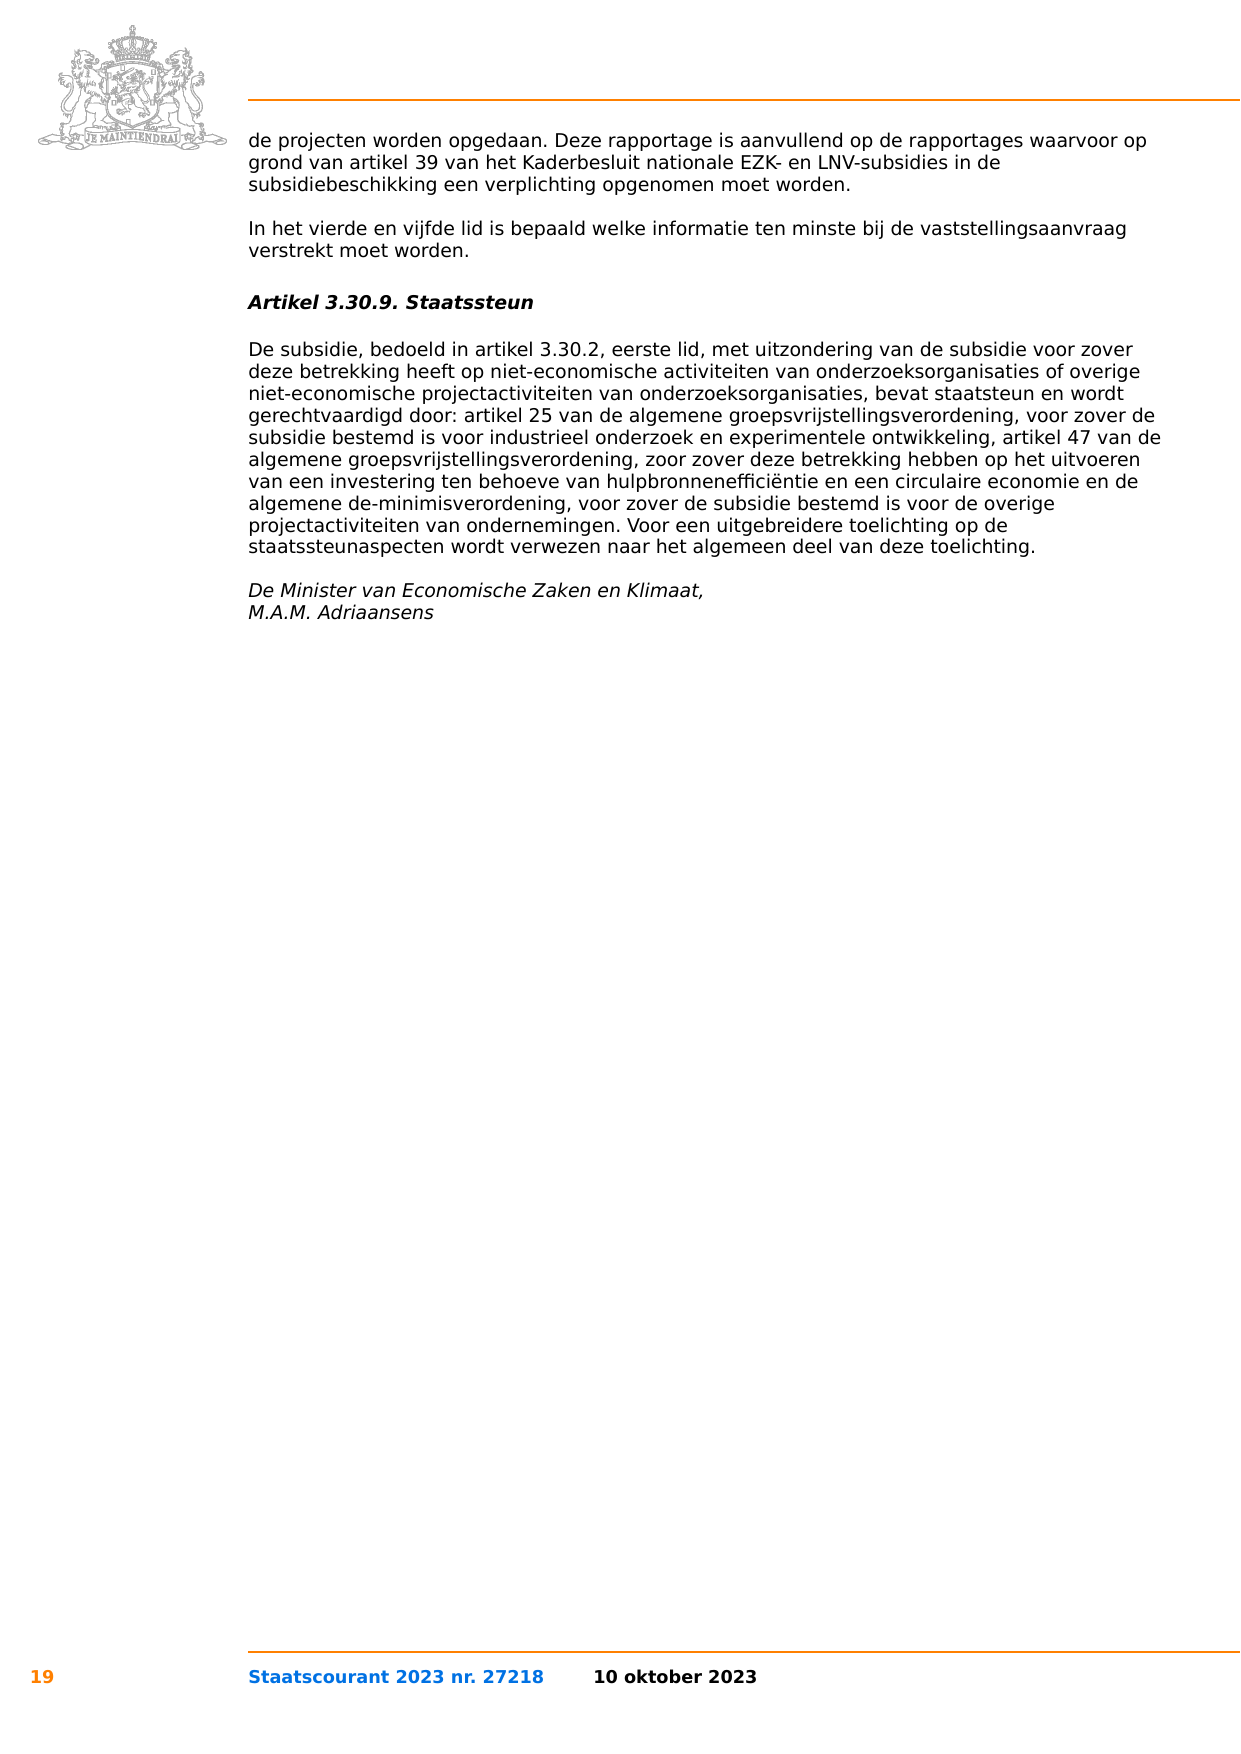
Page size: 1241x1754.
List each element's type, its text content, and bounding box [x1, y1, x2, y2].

text De subsidie, bedoeld in artikel 3.30.2, eerste lid, met uitzondering van de subsidie voor zover deze betrekking heeft op niet-economische activiteiten van onderzoeksorganisaties of overige niet-economische projectactiviteiten van onderzoeksorganisaties, bevat staatsteun en wordt gerechtvaardigd door: artikel 25 van de algemene groepsvrijstellingsverordening, voor zover de subsidie bestemd is voor industrieel onderzoek en experimentele ontwikkeling, artikel 47 van de algemene groepsvrijstellingsverordening, zoor zover deze betrekking hebben op het uitvoeren van een investering ten behoeve van hulpbronnenefficiëntie en een circulaire economie en de algemene de-minimisverordening, voor zover de subsidie bestemd is voor de overige projectactiviteiten van ondernemingen. Voor een uitgebreidere toelichting op de staatssteunaspecten wordt verwezen naar het algemeen deel van deze toelichting. [248, 339, 1163, 558]
text In het vierde en vijfde lid is bepaald welke informatie ten minste bij de vaststellingsaanvraag verstrekt moet worden. [248, 218, 1163, 262]
picture [38, 25, 227, 150]
subtitle Artikel 3.30.9. Staatssteun [248, 292, 1163, 314]
text De Minister van Economische Zaken en Klimaat, M.A.M. Adriaansens [248, 580, 1163, 624]
text de projecten worden opgedaan. Deze rapportage is aanvullend op de rapportages waarvoor op grond van artikel 39 van het Kaderbesluit nationale EZK- en LNV-subsidies in de subsidiebeschikking een verplichting opgenomen moet worden. [248, 130, 1163, 196]
